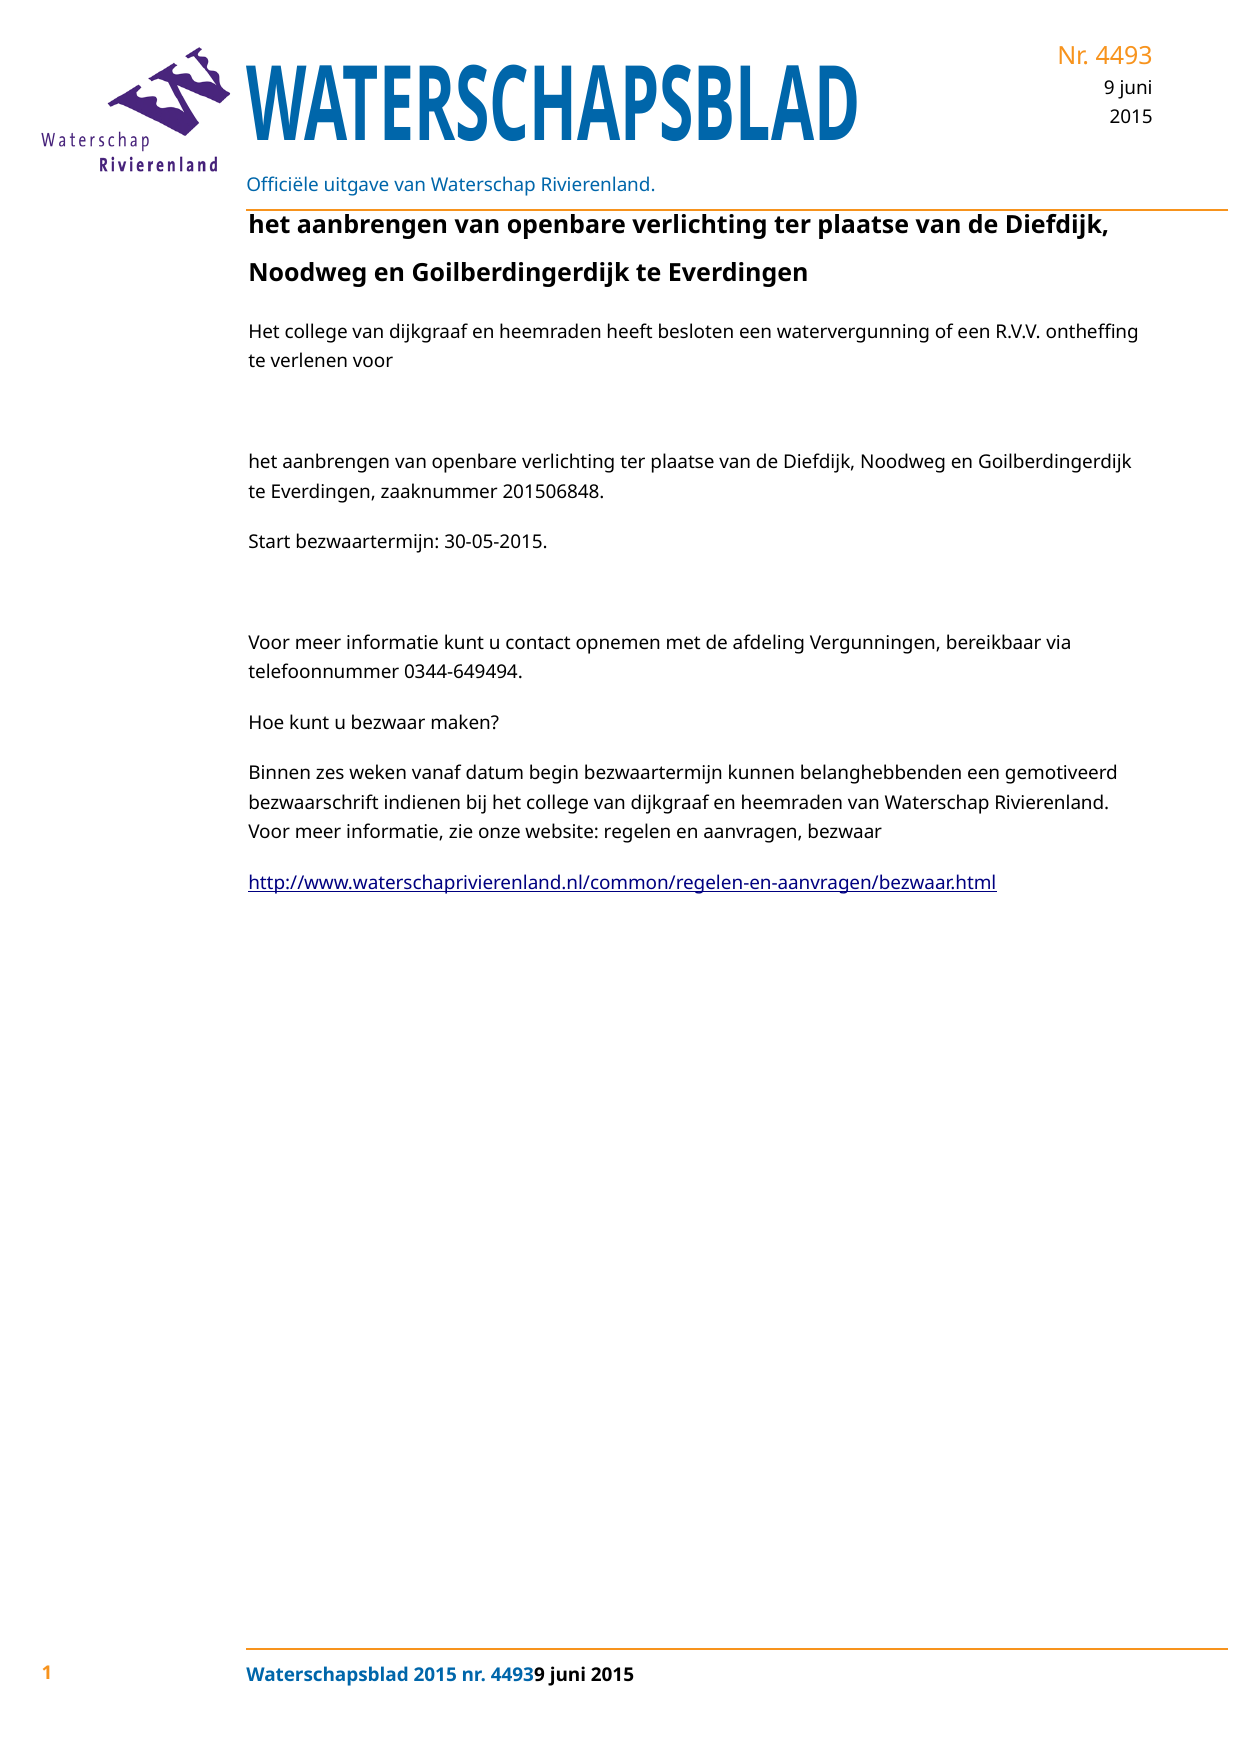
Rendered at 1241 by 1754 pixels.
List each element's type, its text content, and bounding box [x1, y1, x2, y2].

text Hoe kunt u bezwaar maken? [248, 709, 1152, 735]
picture [41, 47, 231, 172]
text Het college van dijkgraaf en heemraden heeft besloten een watervergunning of een R.V.V. ontheffing te verlenen voor [248, 318, 1152, 373]
text Start bezwaartermijn: 30-05-2015. [248, 528, 1152, 554]
text Voor meer informatie kunt u contact opnemen met de afdeling Vergunningen, bereikbaar via telefoonnummer 0344-649494. [248, 629, 1152, 684]
text het aanbrengen van openbare verlichting ter plaatse van de Diefdijk, Noodweg en Goilberdingerdijk te Everdingen, zaaknummer 201506848. [248, 448, 1152, 504]
text http://www.waterschaprivierenland.nl/common/regelen-en-aanvragen/bezwaar.html [248, 869, 1152, 895]
text het aanbrengen van openbare verlichting ter plaatse van de Diefdijk, Noodweg en Goilberdingerdijk te Everdingen [248, 211, 1152, 288]
text Binnen zes weken vanaf datum begin bezwaartermijn kunnen belanghebbenden een gemotiveerd bezwaarschrift indienen bij het college van dijkgraaf en heemraden van Waterschap Rivierenland. Voor meer informatie, zie onze website: regelen en aanvragen, bezwaar [248, 759, 1152, 844]
